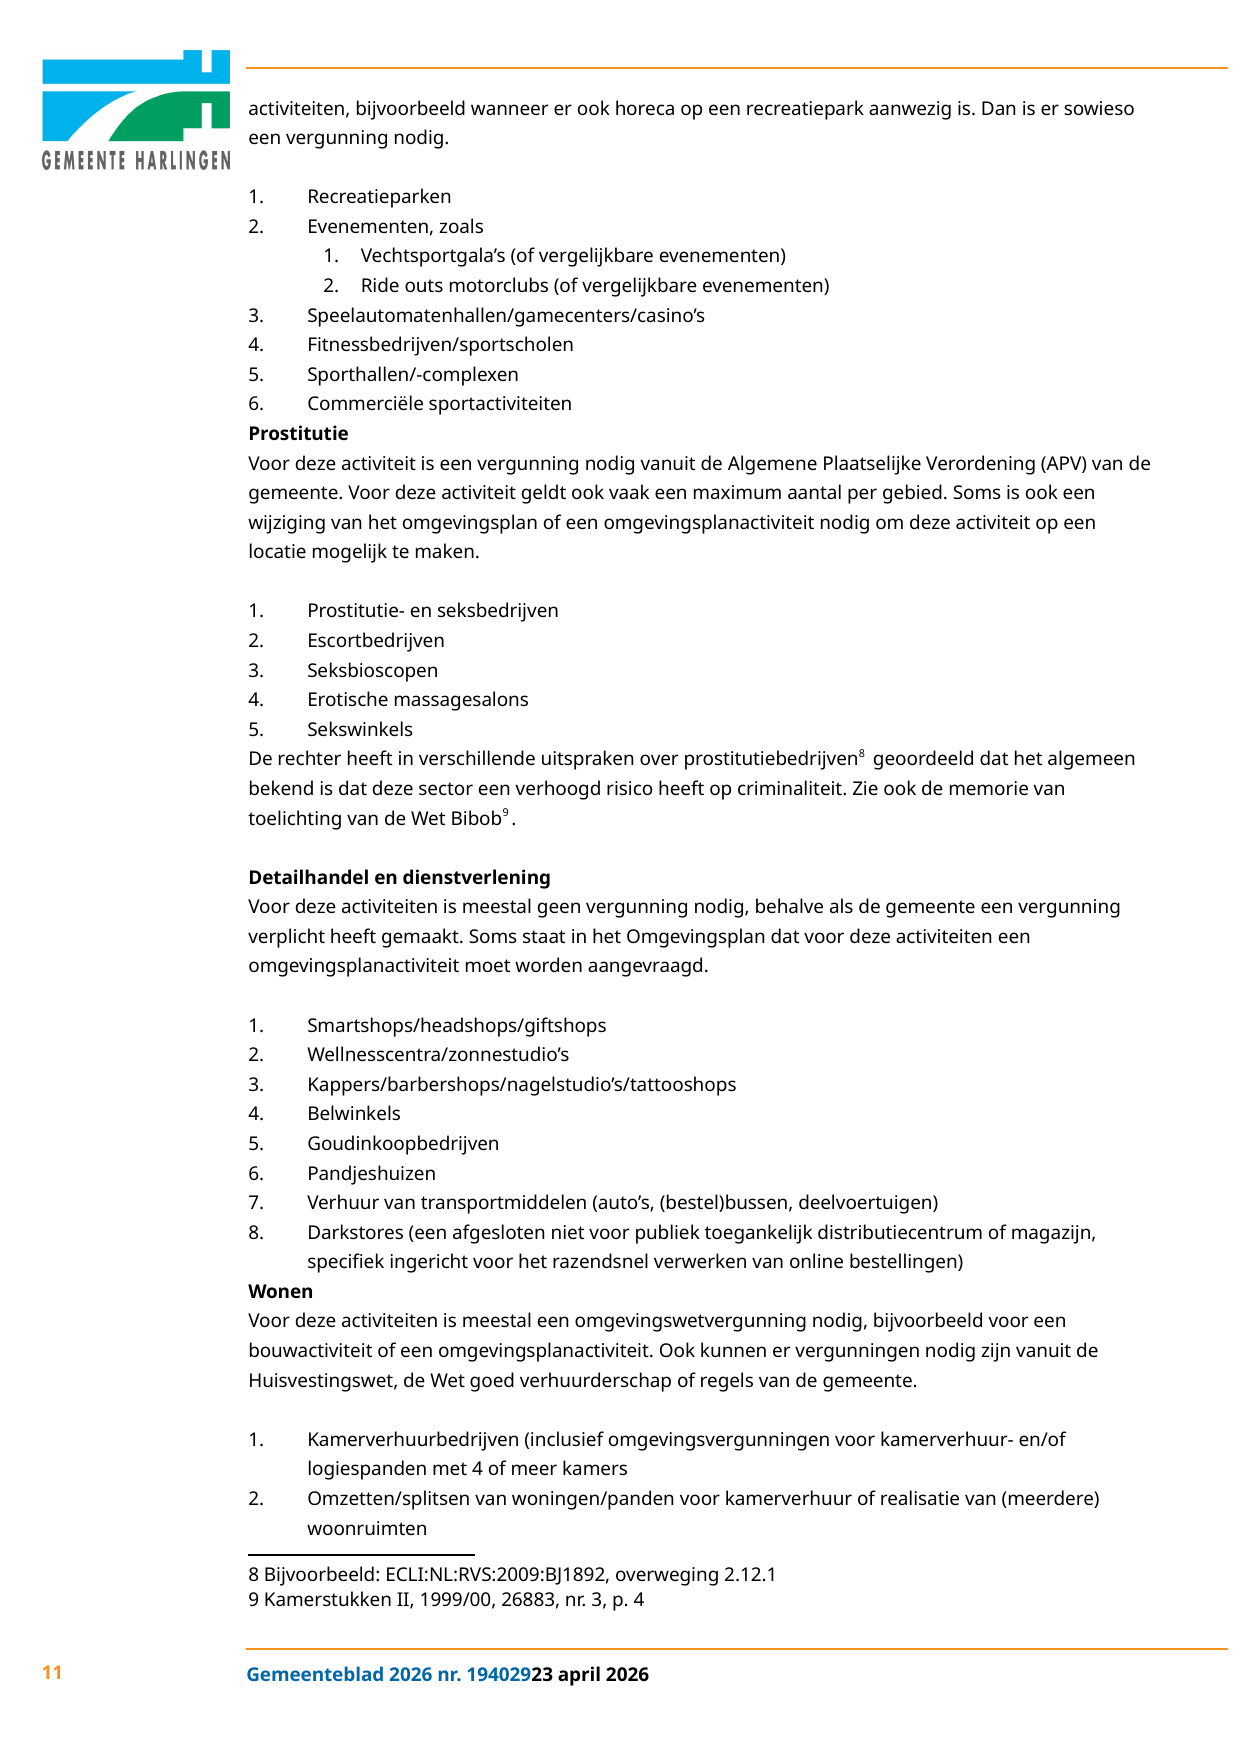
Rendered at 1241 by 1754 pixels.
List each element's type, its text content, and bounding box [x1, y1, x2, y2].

text Detailhandel en dienstverlening [248, 864, 1152, 890]
list Recreatieparken [248, 183, 1152, 209]
list Belwinkels [248, 1101, 1152, 1126]
list Escortbedrijven [248, 627, 1152, 653]
list Prostitutie- en seksbedrijven [248, 598, 1152, 623]
list Seksbioscopen [248, 657, 1152, 683]
list Fitnessbedrijven/sportscholen [248, 331, 1152, 357]
list Smartshops/headshops/giftshops [248, 1012, 1152, 1038]
text Voor deze activiteiten is meestal een omgevingswetvergunning nodig, bijvoorbeeld voor een bouwactiviteit of een omgevingsplanactiviteit. Ook kunnen er vergunningen nodig zijn vanuit de Huisvestingswet, de Wet goed verhuurderschap of regels van de gemeente. [248, 1308, 1152, 1393]
list Sporthallen/-complexen [248, 361, 1152, 387]
list Ride outs motorclubs (of vergelijkbare evenementen) [323, 272, 1152, 298]
text Voor deze activiteit is een vergunning nodig vanuit de Algemene Plaatselijke Verordening (APV) van de gemeente. Voor deze activiteit geldt ook vaak een maximum aantal per gebied. Soms is ook een wijziging van het omgevingsplan of een omgevingsplanactiviteit nodig om deze activiteit op een locatie mogelijk te maken. [248, 450, 1152, 564]
list Goudinkoopbedrijven [248, 1130, 1152, 1156]
text Kamerstukken II, 1999/00, 26883, nr. 3, p. 4 [248, 1586, 1152, 1612]
list Commerciële sportactiviteiten [248, 391, 1152, 416]
list Darkstores (een afgesloten niet voor publiek toegankelijk distributiecentrum of magazijn, specifiek ingericht voor het razendsnel verwerken van online bestellingen) [248, 1219, 1152, 1274]
text Bijvoorbeeld: ECLI:NL:RVS:2009:BJ1892, overweging 2.12.1 [248, 1561, 1152, 1586]
text activiteiten, bijvoorbeeld wanneer er ook horeca op een recreatiepark aanwezig is. Dan is er sowieso een vergunning nodig. [248, 95, 1152, 150]
picture [41, 47, 231, 172]
text Voor deze activiteiten is meestal geen vergunning nodig, behalve als de gemeente een vergunning verplicht heeft gemaakt. Soms staat in het Omgevingsplan dat voor deze activiteiten een omgevingsplanactiviteit moet worden aangevraagd. [248, 893, 1152, 978]
list Sekswinkels [248, 716, 1152, 742]
list Kappers/barbershops/nagelstudio’s/tattooshops [248, 1071, 1152, 1097]
list Speelautomatenhallen/gamecenters/casino’s [248, 302, 1152, 328]
list Omzetten/splitsen van woningen/panden voor kamerverhuur of realisatie van (meerdere) woonruimten [248, 1485, 1152, 1541]
list Wellnesscentra/zonnestudio’s [248, 1041, 1152, 1067]
list Pandjeshuizen [248, 1160, 1152, 1186]
list Erotische massagesalons [248, 686, 1152, 712]
list Vechtsportgala’s (of vergelijkbare evenementen) [323, 243, 1152, 268]
text Wonen [248, 1278, 1152, 1304]
list Verhuur van transportmiddelen (auto’s, (bestel)bussen, deelvoertuigen) [248, 1189, 1152, 1215]
list Evenementen, zoals [248, 213, 1152, 239]
text De rechter heeft in verschillende uitspraken over prostitutiebedrijven geoordeeld dat het algemeen bekend is dat deze sector een verhoogd risico heeft op criminaliteit. Zie ook de memorie van toelichting van de Wet Bibob. [248, 746, 1152, 831]
list Kamerverhuurbedrijven (inclusief omgevingsvergunningen voor kamerverhuur- en/of logiespanden met 4 of meer kamers [248, 1426, 1152, 1481]
text Prostitutie [248, 420, 1152, 446]
